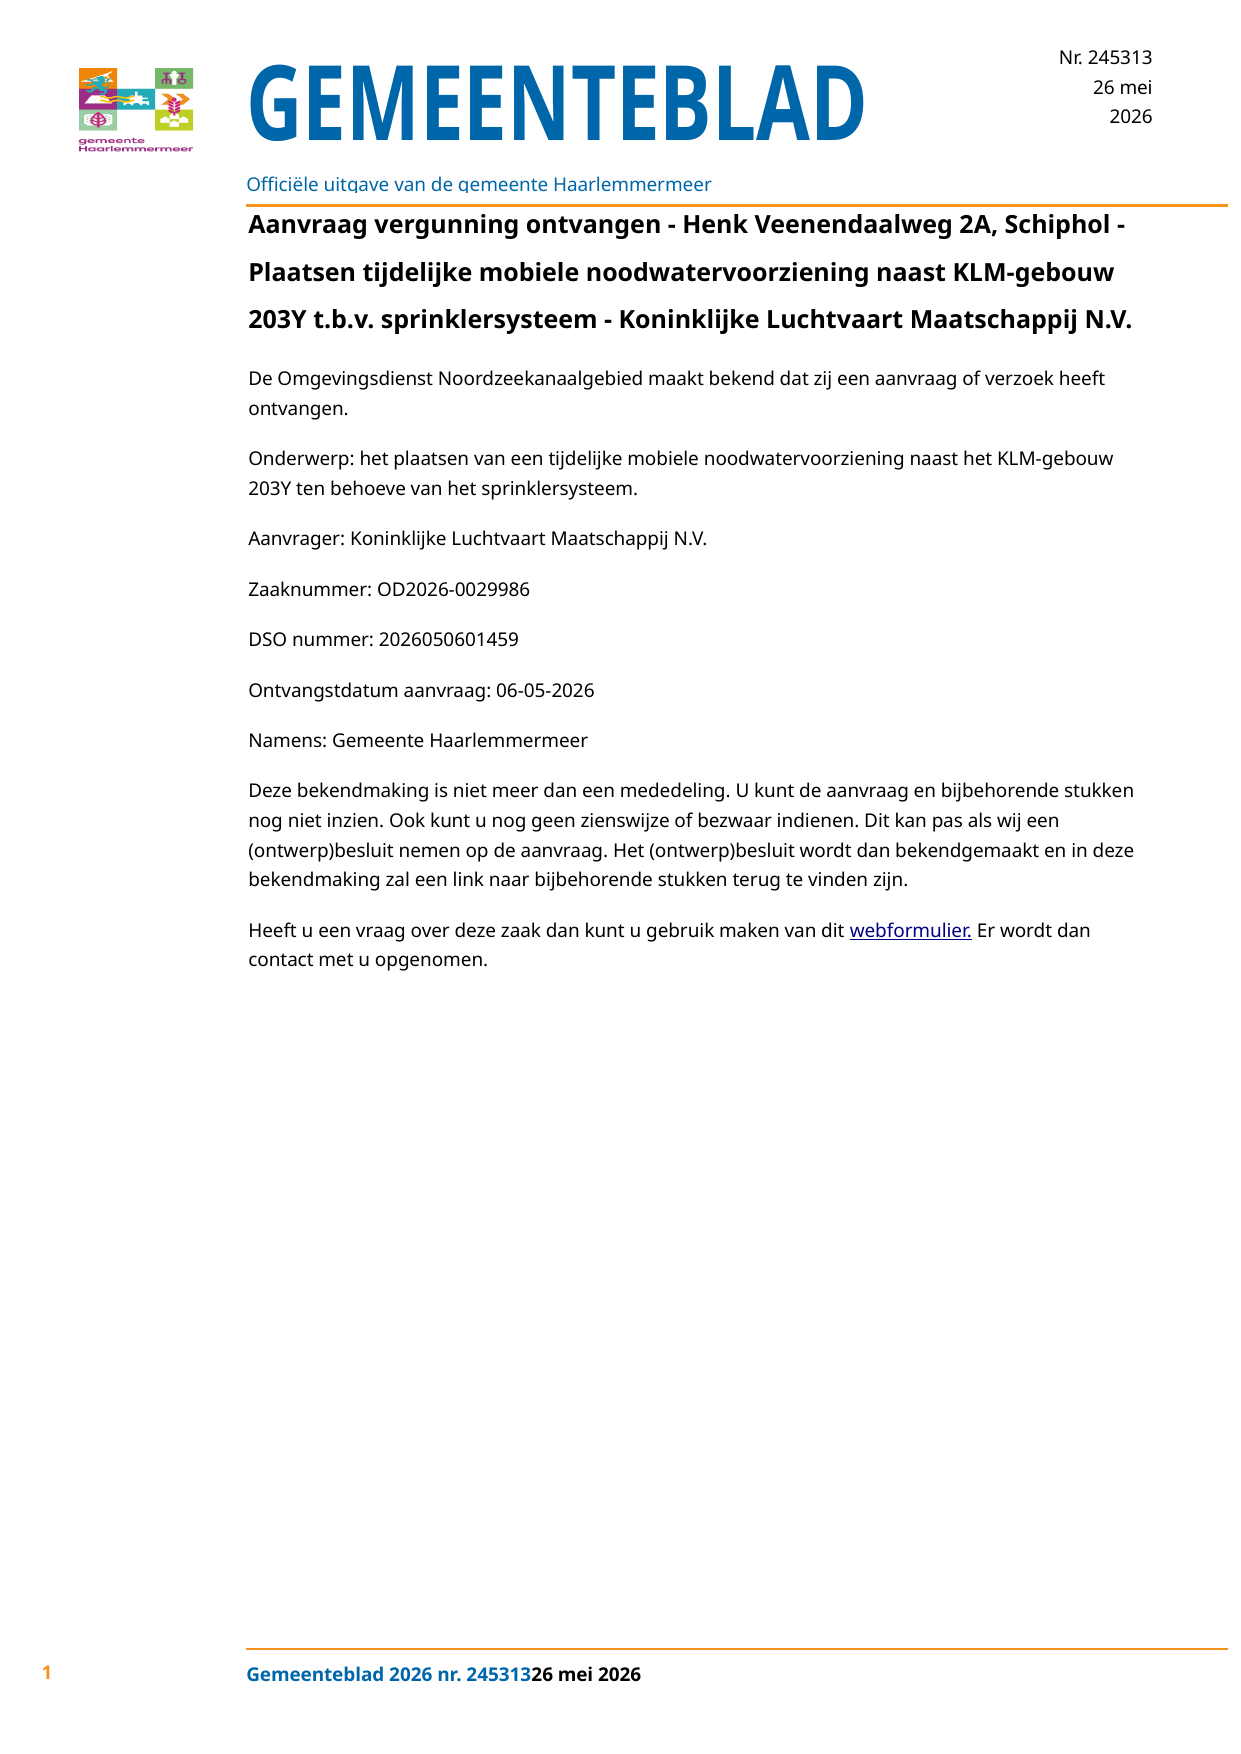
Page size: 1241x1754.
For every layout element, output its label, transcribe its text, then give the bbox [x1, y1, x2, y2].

text Zaaknummer: OD2026-0029986 [248, 576, 1152, 602]
picture [41, 47, 231, 172]
text Deze bekendmaking is niet meer dan een mededeling. U kunt de aanvraag en bijbehorende stukken nog niet inzien. Ook kunt u nog geen zienswijze of bezwaar indienen. Dit kan pas als wij een (ontwerp)besluit nemen op de aanvraag. Het (ontwerp)besluit wordt dan bekendgemaakt en in deze bekendmaking zal een link naar bijbehorende stukken terug te vinden zijn. [248, 778, 1152, 892]
text Aanvraag vergunning ontvangen - Henk Veenendaalweg 2A, Schiphol - Plaatsen tijdelijke mobiele noodwatervoorziening naast KLM-gebouw 203Y t.b.v. sprinklersysteem - Koninklijke Luchtvaart Maatschappij N.V. [248, 207, 1152, 336]
text De Omgevingsdienst Noordzeekanaalgebied maakt bekend dat zij een aanvraag of verzoek heeft ontvangen. [248, 366, 1152, 421]
text DSO nummer: 2026050601459 [248, 626, 1152, 652]
text Ontvangstdatum aanvraag: 06-05-2026 [248, 677, 1152, 702]
text Aanvrager: Koninklijke Luchtvaart Maatschappij N.V. [248, 526, 1152, 551]
text Onderwerp: het plaatsen van een tijdelijke mobiele noodwatervoorziening naast het KLM-gebouw 203Y ten behoeve van het sprinklersysteem. [248, 446, 1152, 501]
text Heeft u een vraag over deze zaak dan kunt u gebruik maken van dit webformulier. Er wordt dan contact met u opgenomen. [248, 917, 1152, 972]
text Namens: Gemeente Haarlemmermeer [248, 727, 1152, 753]
